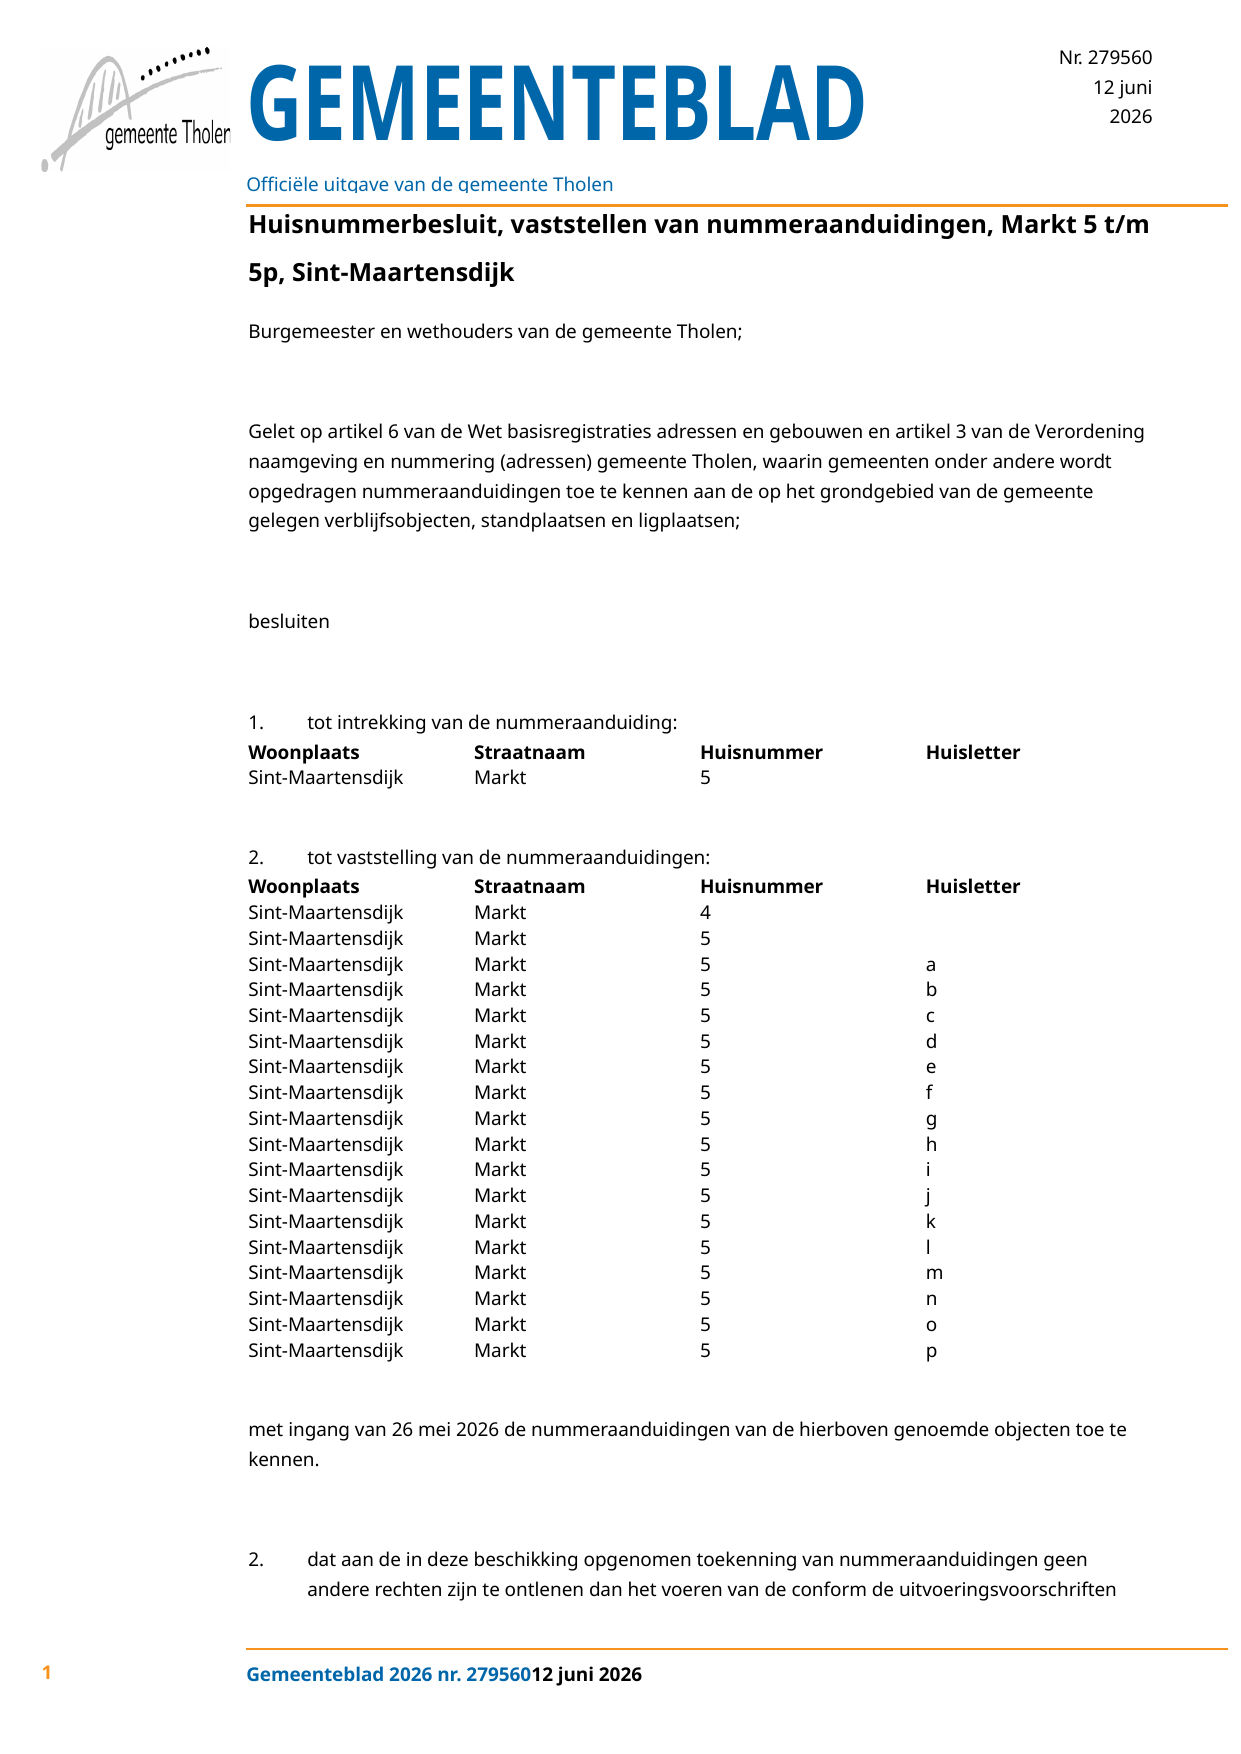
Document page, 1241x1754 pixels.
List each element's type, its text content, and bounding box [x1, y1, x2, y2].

text met ingang van 26 mei 2026 de nummeraanduidingen van de hierboven genoemde objecten toe te kennen. [248, 1416, 1152, 1471]
table_cell Sint-Maartensdijk [248, 1208, 474, 1234]
text Huisnummerbesluit, vaststellen van nummeraanduidingen, Markt 5 t/m 5p, Sint-Maartensdijk [248, 207, 1152, 288]
list tot intrekking van de nummeraanduiding: [248, 709, 1152, 735]
table_cell Sint-Maartensdijk [248, 925, 474, 951]
table_cell Markt [474, 899, 700, 925]
table_cell [926, 899, 1152, 925]
table_cell l [926, 1234, 1152, 1259]
table_cell Sint-Maartensdijk [248, 1183, 474, 1208]
table_cell j [926, 1183, 1152, 1208]
table_cell Markt [474, 1183, 700, 1208]
text besluiten [248, 608, 1152, 634]
table_cell Markt [474, 1054, 700, 1079]
table_cell b [926, 977, 1152, 1002]
table_cell 5 [700, 1285, 926, 1311]
table_cell Sint-Maartensdijk [248, 1260, 474, 1285]
list tot vaststelling van de nummeraanduidingen: [248, 844, 1152, 870]
table_cell n [926, 1285, 1152, 1311]
table_cell Markt [474, 1208, 700, 1234]
table_header Huisnummer [700, 874, 926, 899]
table_cell g [926, 1105, 1152, 1131]
table_cell 5 [700, 1260, 926, 1285]
table_cell 5 [700, 1337, 926, 1362]
table_cell Markt [474, 1002, 700, 1028]
table_cell Markt [474, 1028, 700, 1054]
table_cell i [926, 1157, 1152, 1182]
table_cell 5 [700, 977, 926, 1002]
table_cell Sint-Maartensdijk [248, 1054, 474, 1079]
table_cell 5 [700, 1131, 926, 1157]
text Gelet op artikel 6 van de Wet basisregistraties adressen en gebouwen en artikel 3 van de Verordening naamgeving en nummering (adressen) gemeente Tholen, waarin gemeenten onder andere wordt opgedragen nummeraanduidingen toe te kennen aan de op het grondgebied van de gemeente gelegen verblijfsobjecten, standplaatsen en ligplaatsen; [248, 419, 1152, 533]
table_cell Sint-Maartensdijk [248, 1131, 474, 1157]
table_cell 5 [700, 765, 926, 790]
list dat aan de in deze beschikking opgenomen toekenning van nummeraanduidingen geen andere rechten zijn te ontlenen dan het voeren van de conform de uitvoeringsvoorschriften [248, 1547, 1152, 1602]
picture [41, 47, 231, 172]
table_cell 5 [700, 1157, 926, 1182]
table_cell Sint-Maartensdijk [248, 951, 474, 977]
table_cell Markt [474, 1311, 700, 1337]
table_cell Markt [474, 1260, 700, 1285]
table_cell 5 [700, 1208, 926, 1234]
table_cell 5 [700, 1183, 926, 1208]
table_cell c [926, 1002, 1152, 1028]
table_cell [926, 765, 1152, 790]
table_cell d [926, 1028, 1152, 1054]
table_cell e [926, 1054, 1152, 1079]
table_cell 5 [700, 1311, 926, 1337]
table_cell Sint-Maartensdijk [248, 1311, 474, 1337]
table_header Straatnaam [474, 739, 700, 764]
table_cell 5 [700, 1002, 926, 1028]
table_header Huisnummer [700, 739, 926, 764]
table_cell Markt [474, 977, 700, 1002]
table_cell Sint-Maartensdijk [248, 977, 474, 1002]
table_cell Sint-Maartensdijk [248, 1285, 474, 1311]
table_cell 5 [700, 1054, 926, 1079]
table_cell 5 [700, 1028, 926, 1054]
table_cell Markt [474, 1157, 700, 1182]
table_header Woonplaats [248, 739, 474, 764]
table_cell Markt [474, 925, 700, 951]
table_cell a [926, 951, 1152, 977]
table_cell Sint-Maartensdijk [248, 899, 474, 925]
table_header Woonplaats [248, 874, 474, 899]
table_cell Sint-Maartensdijk [248, 1028, 474, 1054]
table_cell Markt [474, 1337, 700, 1362]
table_cell Sint-Maartensdijk [248, 1337, 474, 1362]
table_header Straatnaam [474, 874, 700, 899]
table_cell h [926, 1131, 1152, 1157]
table_header Huisletter [926, 739, 1152, 764]
table_cell o [926, 1311, 1152, 1337]
table_cell 5 [700, 1234, 926, 1259]
table_header Huisletter [926, 874, 1152, 899]
table_cell Markt [474, 1105, 700, 1131]
table_cell Markt [474, 1234, 700, 1259]
table_cell 5 [700, 925, 926, 951]
table_cell p [926, 1337, 1152, 1362]
table_cell 5 [700, 951, 926, 977]
table_cell Sint-Maartensdijk [248, 1002, 474, 1028]
table_cell f [926, 1080, 1152, 1105]
table_cell Markt [474, 1131, 700, 1157]
table_cell m [926, 1260, 1152, 1285]
table_cell 5 [700, 1105, 926, 1131]
table_cell Sint-Maartensdijk [248, 1234, 474, 1259]
table_cell Markt [474, 951, 700, 977]
table_cell Markt [474, 1080, 700, 1105]
table_cell [926, 925, 1152, 951]
table_cell Markt [474, 765, 700, 790]
table_cell 5 [700, 1080, 926, 1105]
table_cell Markt [474, 1285, 700, 1311]
table_cell Sint-Maartensdijk [248, 1157, 474, 1182]
table_cell Sint-Maartensdijk [248, 1105, 474, 1131]
table_cell 4 [700, 899, 926, 925]
table_cell k [926, 1208, 1152, 1234]
table_cell Sint-Maartensdijk [248, 765, 474, 790]
text Burgemeester en wethouders van de gemeente Tholen; [248, 318, 1152, 344]
table_cell Sint-Maartensdijk [248, 1080, 474, 1105]
